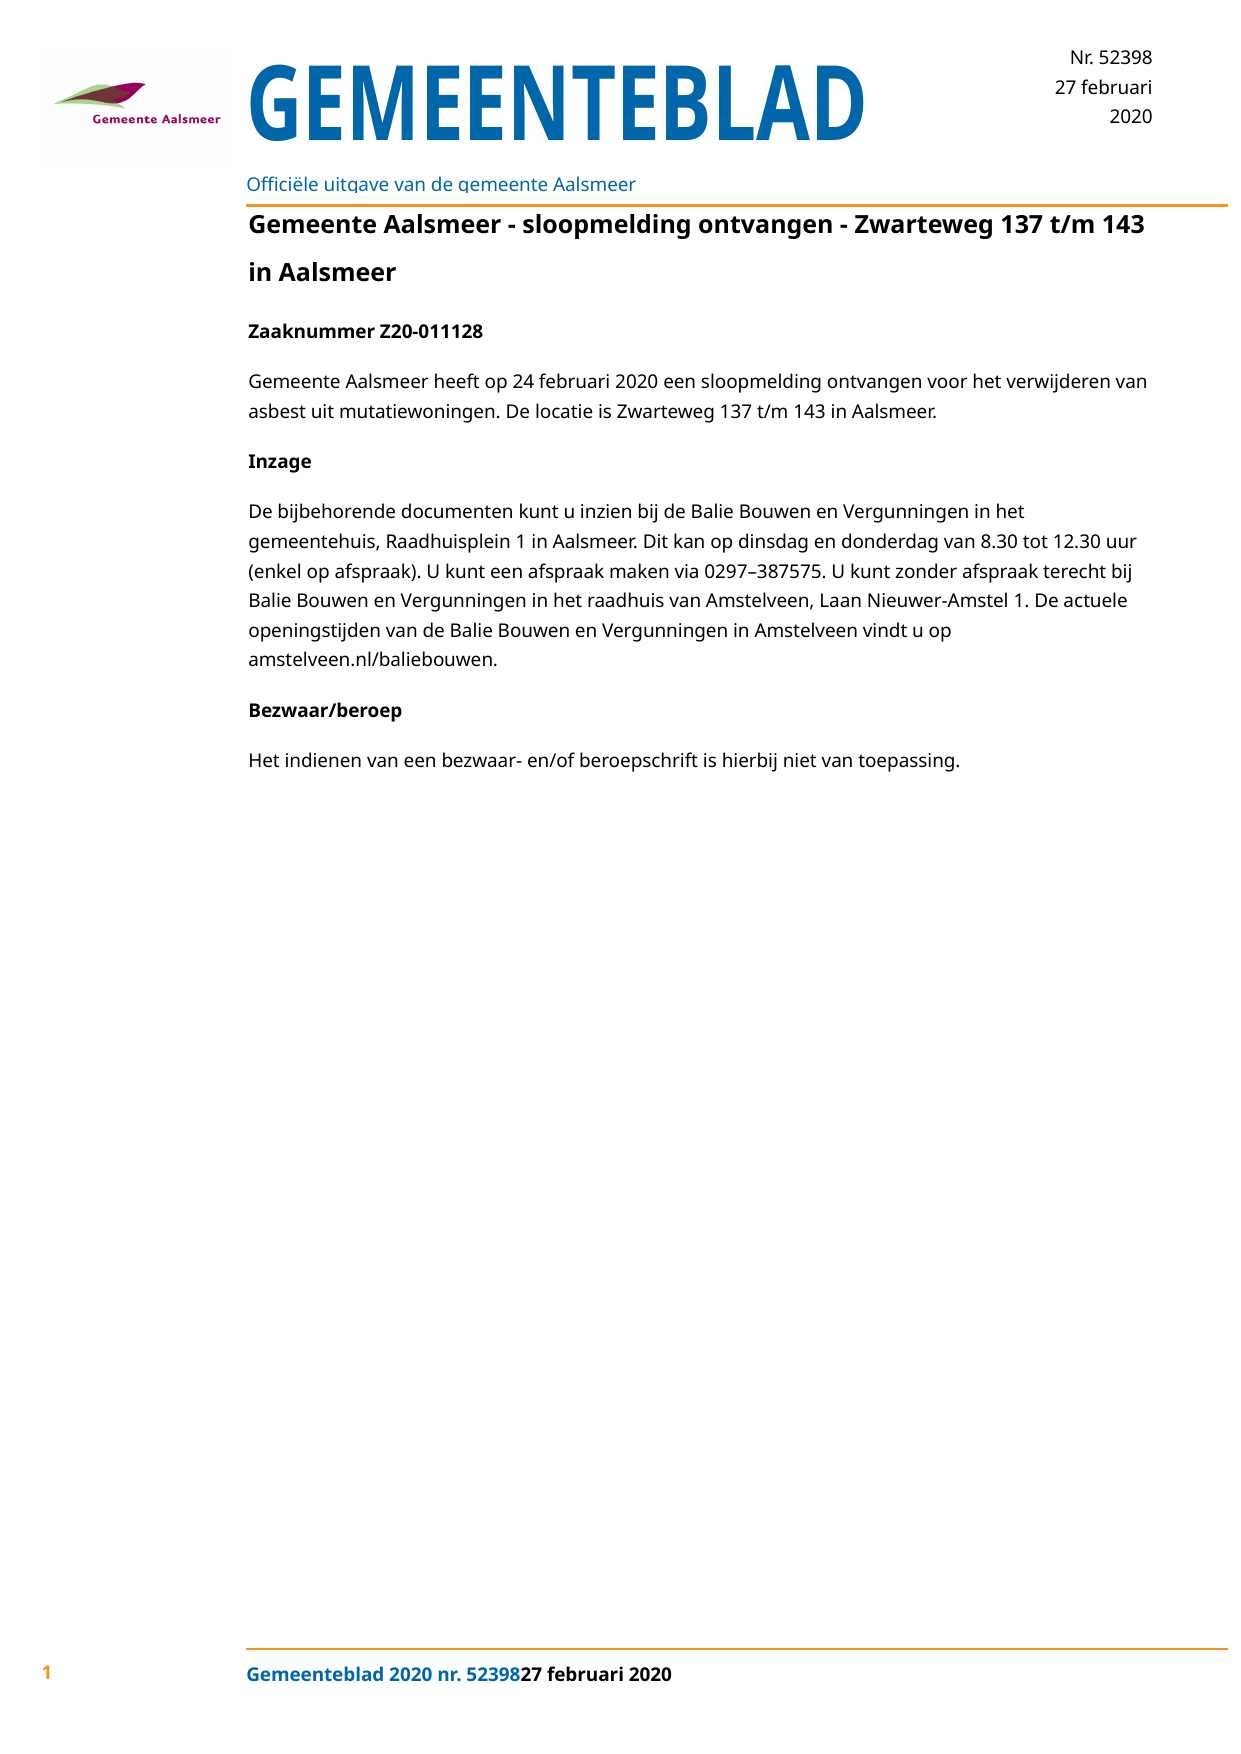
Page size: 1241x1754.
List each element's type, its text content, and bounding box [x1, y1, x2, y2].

text Het indienen van een bezwaar- en/of beroepschrift is hierbij niet van toepassing. [248, 747, 1152, 773]
text Bezwaar/beroep [248, 697, 1152, 723]
text Gemeente Aalsmeer heeft op 24 februari 2020 een sloopmelding ontvangen voor het verwijderen van asbest uit mutatiewoningen. De locatie is Zwarteweg 137 t/m 143 in Aalsmeer. [248, 368, 1152, 424]
text Gemeente Aalsmeer - sloopmelding ontvangen - Zwarteweg 137 t/m 143 in Aalsmeer [248, 207, 1152, 288]
text De bijbehorende documenten kunt u inzien bij de Balie Bouwen en Vergunningen in het gemeentehuis, Raadhuisplein 1 in Aalsmeer. Dit kan op dinsdag en donderdag van 8.30 tot 12.30 uur (enkel op afspraak). U kunt een afspraak maken via 0297–387575. U kunt zonder afspraak terecht bij Balie Bouwen en Vergunningen in het raadhuis van Amstelveen, Laan Nieuwer-Amstel 1. De actuele openingstijden van de Balie Bouwen en Vergunningen in Amstelveen vindt u op amstelveen.nl/baliebouwen. [248, 499, 1152, 672]
picture [41, 47, 231, 172]
text Zaaknummer Z20-011128 [248, 318, 1152, 344]
text Inzage [248, 448, 1152, 474]
